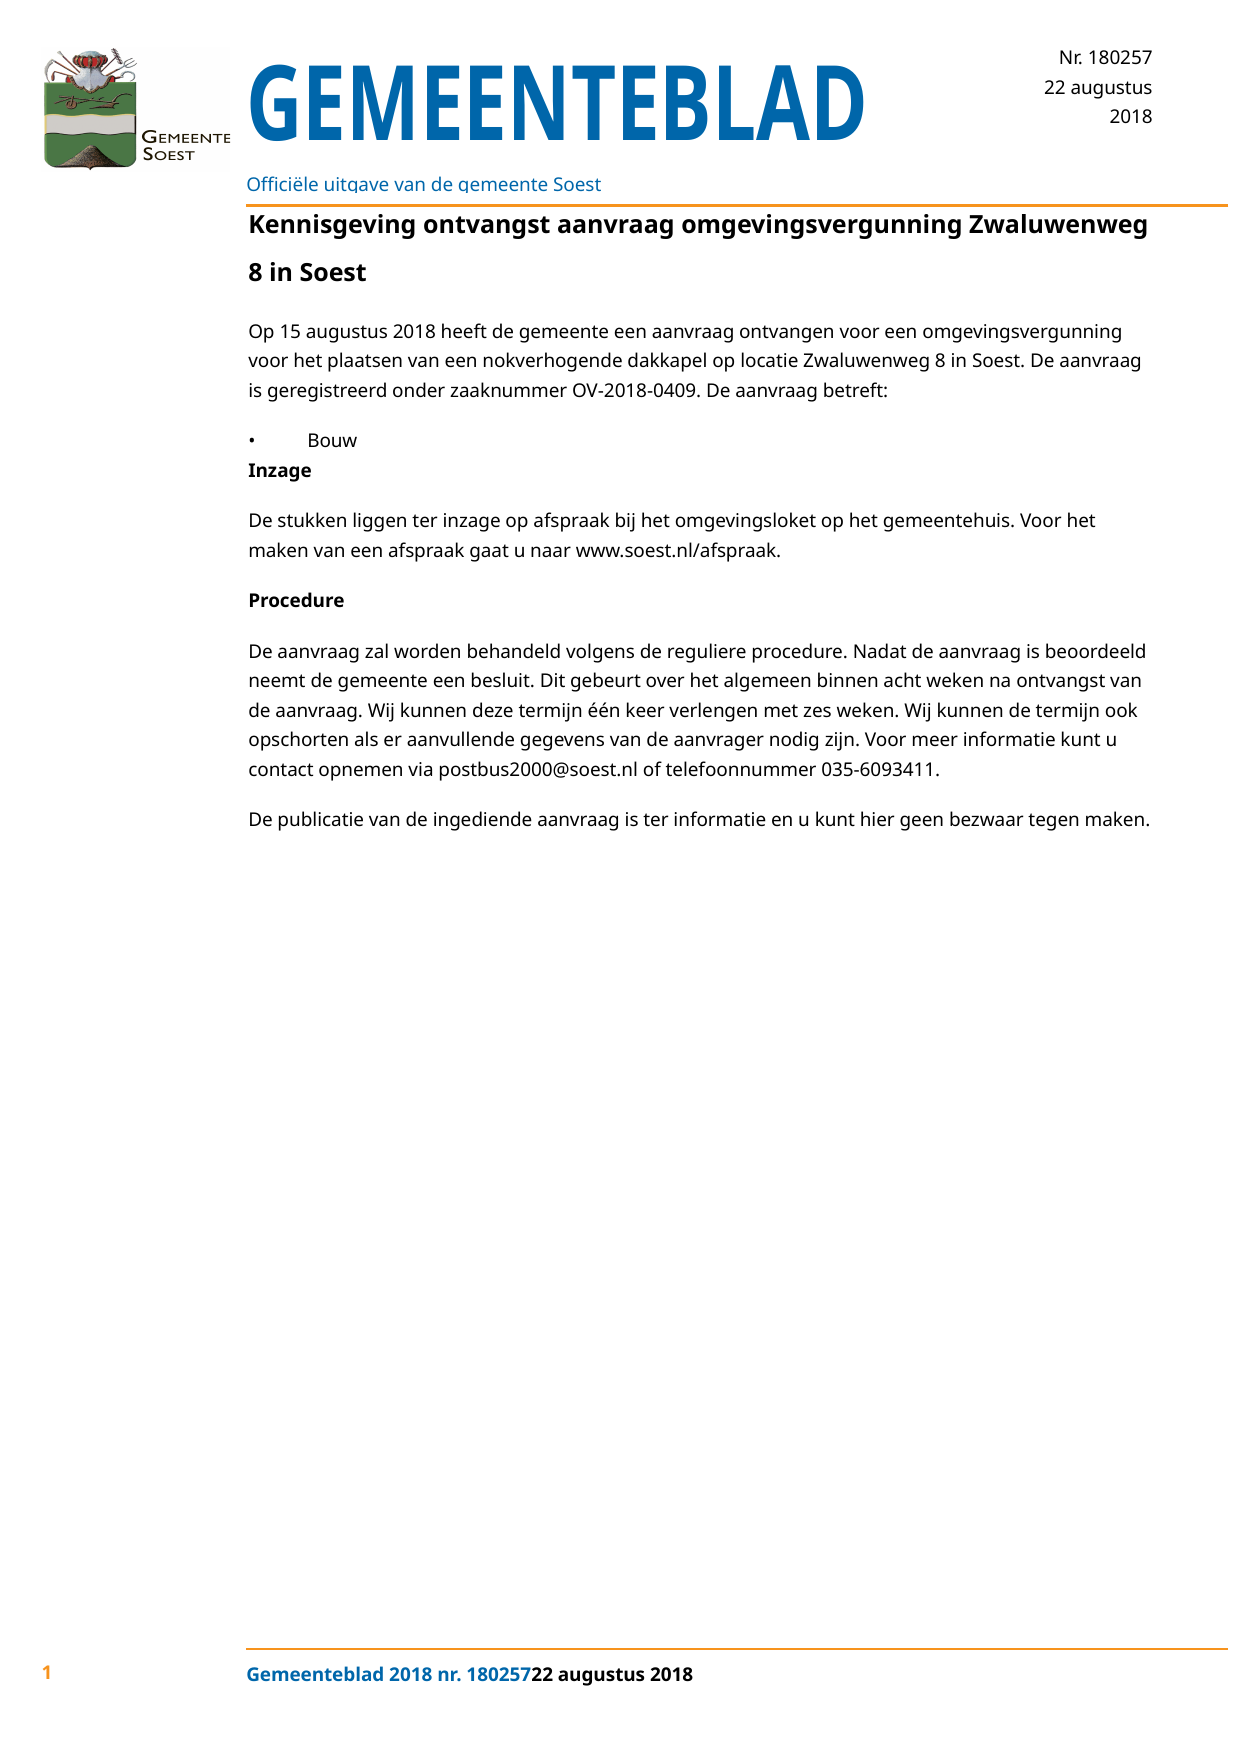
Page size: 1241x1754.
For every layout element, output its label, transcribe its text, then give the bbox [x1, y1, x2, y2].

text De aanvraag zal worden behandeld volgens de reguliere procedure. Nadat de aanvraag is beoordeeld neemt de gemeente een besluit. Dit gebeurt over het algemeen binnen acht weken na ontvangst van de aanvraag. Wij kunnen deze termijn één keer verlengen met zes weken. Wij kunnen de termijn ook opschorten als er aanvullende gegevens van de aanvrager nodig zijn. Voor meer informatie kunt u contact opnemen via postbus2000@soest.nl of telefoonnummer 035-6093411. [248, 638, 1152, 782]
text De publicatie van de ingediende aanvraag is ter informatie en u kunt hier geen bezwaar tegen maken. [248, 807, 1152, 832]
picture [41, 47, 231, 172]
text Op 15 augustus 2018 heeft de gemeente een aanvraag ontvangen voor een omgevingsvergunning voor het plaatsen van een nokverhogende dakkapel op locatie Zwaluwenweg 8 in Soest. De aanvraag is geregistreerd onder zaaknummer OV-2018-0409. De aanvraag betreft: [248, 318, 1152, 403]
list Bouw [248, 427, 1152, 453]
text Procedure [248, 587, 1152, 613]
text De stukken liggen ter inzage op afspraak bij het omgevingsloket op het gemeentehuis. Voor het maken van een afspraak gaat u naar www.soest.nl/afspraak. [248, 507, 1152, 563]
text Inzage [248, 457, 1152, 483]
text Kennisgeving ontvangst aanvraag omgevingsvergunning Zwaluwenweg 8 in Soest [248, 207, 1152, 288]
